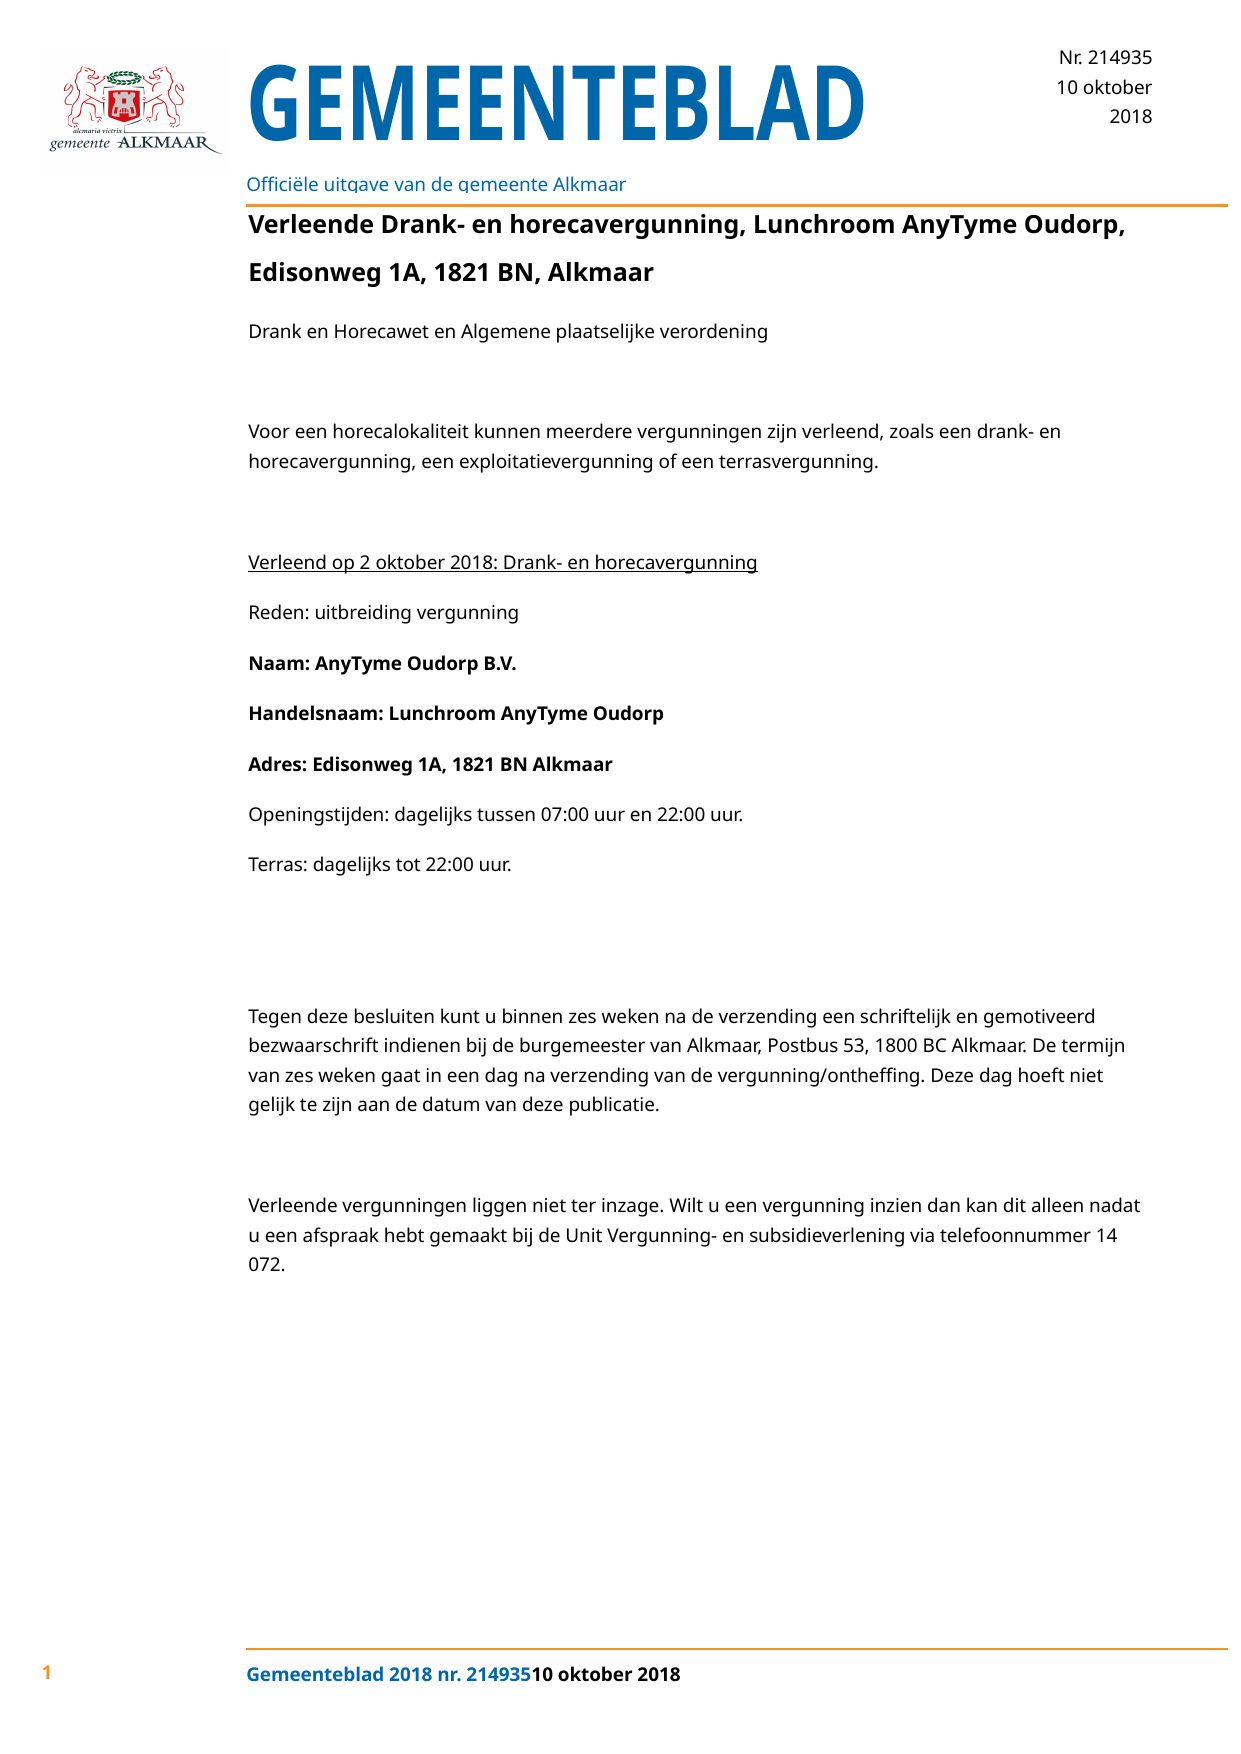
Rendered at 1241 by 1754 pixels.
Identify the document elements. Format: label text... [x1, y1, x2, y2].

text Adres: Edisonweg 1A, 1821 BN Alkmaar [248, 751, 1152, 777]
text Reden: uitbreiding vergunning [248, 599, 1152, 625]
text Drank en Horecawet en Algemene plaatselijke verordening [248, 318, 1152, 344]
text Openingstijden: dagelijks tussen 07:00 uur en 22:00 uur. [248, 801, 1152, 827]
picture [41, 47, 231, 172]
text Handelsnaam: Lunchroom AnyTyme Oudorp [248, 700, 1152, 726]
text Naam: AnyTyme Oudorp B.V. [248, 650, 1152, 676]
text Terras: dagelijks tot 22:00 uur. [248, 852, 1152, 877]
text Verleende Drank- en horecavergunning, Lunchroom AnyTyme Oudorp, Edisonweg 1A, 1821 BN, Alkmaar [248, 207, 1152, 288]
text Verleend op 2 oktober 2018: Drank- en horecavergunning [248, 549, 1152, 575]
text Voor een horecalokaliteit kunnen meerdere vergunningen zijn verleend, zoals een drank- en horecavergunning, een exploitatievergunning of een terrasvergunning. [248, 419, 1152, 474]
text Tegen deze besluiten kunt u binnen zes weken na de verzending een schriftelijk en gemotiveerd bezwaarschrift indienen bij de burgemeester van Alkmaar, Postbus 53, 1800 BC Alkmaar. De termijn van zes weken gaat in een dag na verzending van de vergunning/ontheffing. Deze dag hoeft niet gelijk te zijn aan de datum van deze publicatie. [248, 1003, 1152, 1117]
text Verleende vergunningen liggen niet ter inzage. Wilt u een vergunning inzien dan kan dit alleen nadat u een afspraak hebt gemaakt bij de Unit Vergunning- en subsidieverlening via telefoonnummer 14 072. [248, 1192, 1152, 1277]
